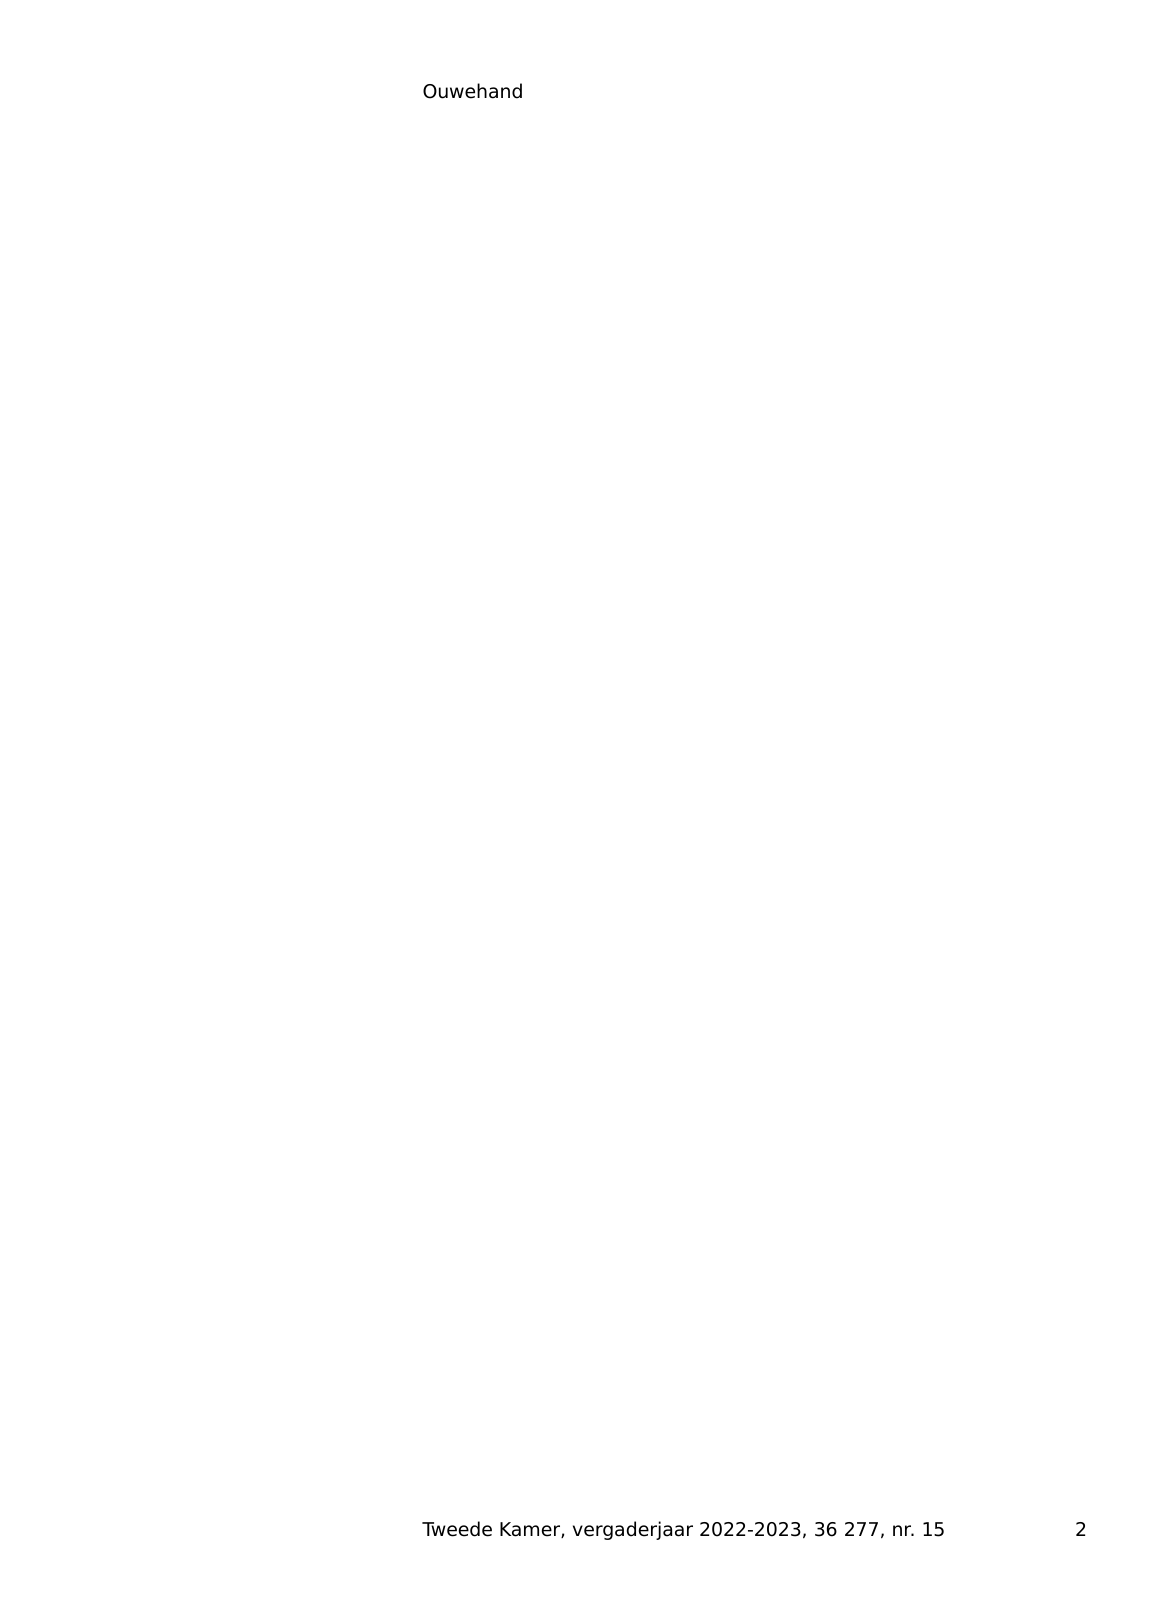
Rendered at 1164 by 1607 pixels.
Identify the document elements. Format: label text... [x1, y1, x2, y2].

text Ouwehand [422, 59, 1087, 103]
